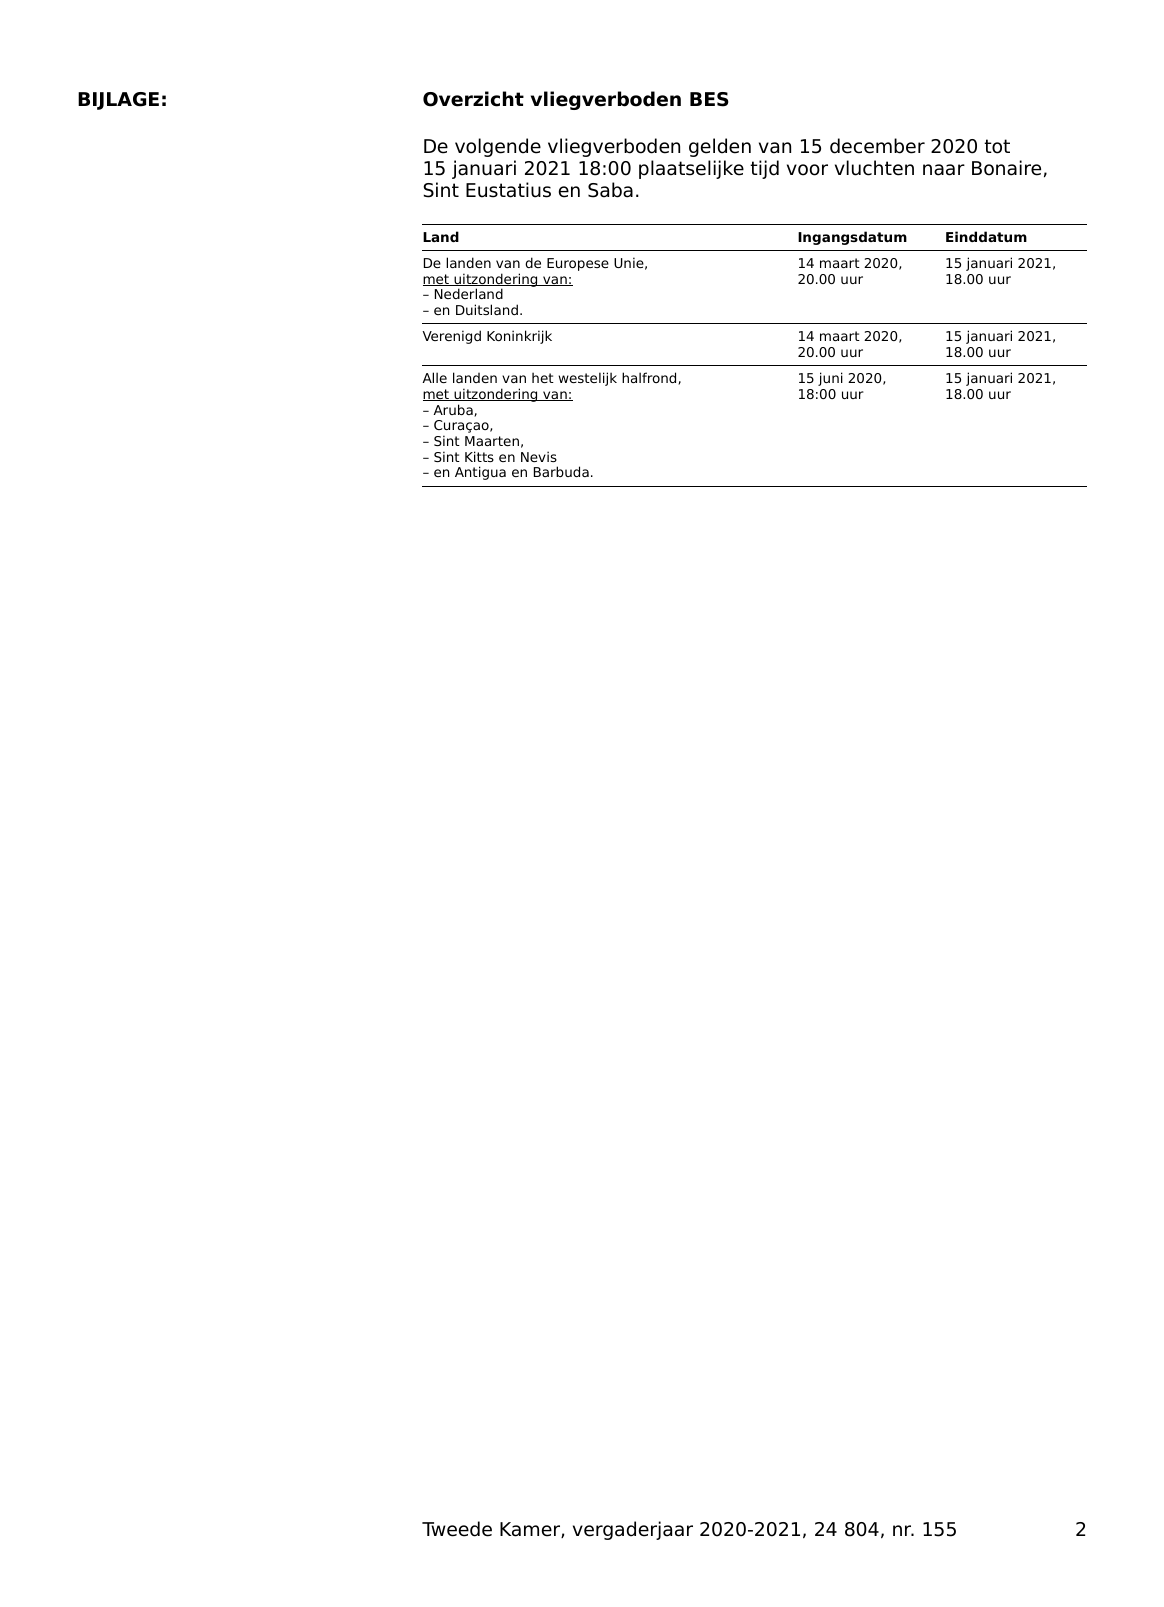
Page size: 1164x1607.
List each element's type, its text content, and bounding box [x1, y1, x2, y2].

table_cell Verenigd Koninkrijk [422, 324, 791, 365]
table_header Ingangsdatum [791, 225, 939, 250]
table_cell 15 januari 2021, 18.00 uur [939, 324, 1087, 365]
table_cell 15 juni 2020, 18:00 uur [791, 366, 939, 486]
table_header Land [422, 225, 791, 250]
table_cell 14 maart 2020, 20.00 uur [791, 251, 939, 323]
table_header Einddatum [939, 225, 1087, 250]
table_cell Alle landen van het westelijk halfrond, met uitzondering van: – Aruba, – Curaçao, – Sint Maarten, – Sint Kitts en Nevis – en Antigua en Barbuda. [422, 366, 791, 486]
text De volgende vliegverboden gelden van 15 december 2020 tot 15 januari 2021 18:00 plaatselijke tijd voor vluchten naar Bonaire, Sint Eustatius en Saba. [422, 136, 1087, 202]
table_cell 14 maart 2020, 20.00 uur [791, 324, 939, 365]
table_cell 15 januari 2021, 18.00 uur [939, 366, 1087, 486]
subtitle BIJLAGE: Overzicht vliegverboden BES [77, 89, 1087, 111]
table_cell De landen van de Europese Unie, met uitzondering van: – Nederland – en Duitsland. [422, 251, 791, 323]
table_cell 15 januari 2021, 18.00 uur [939, 251, 1087, 323]
